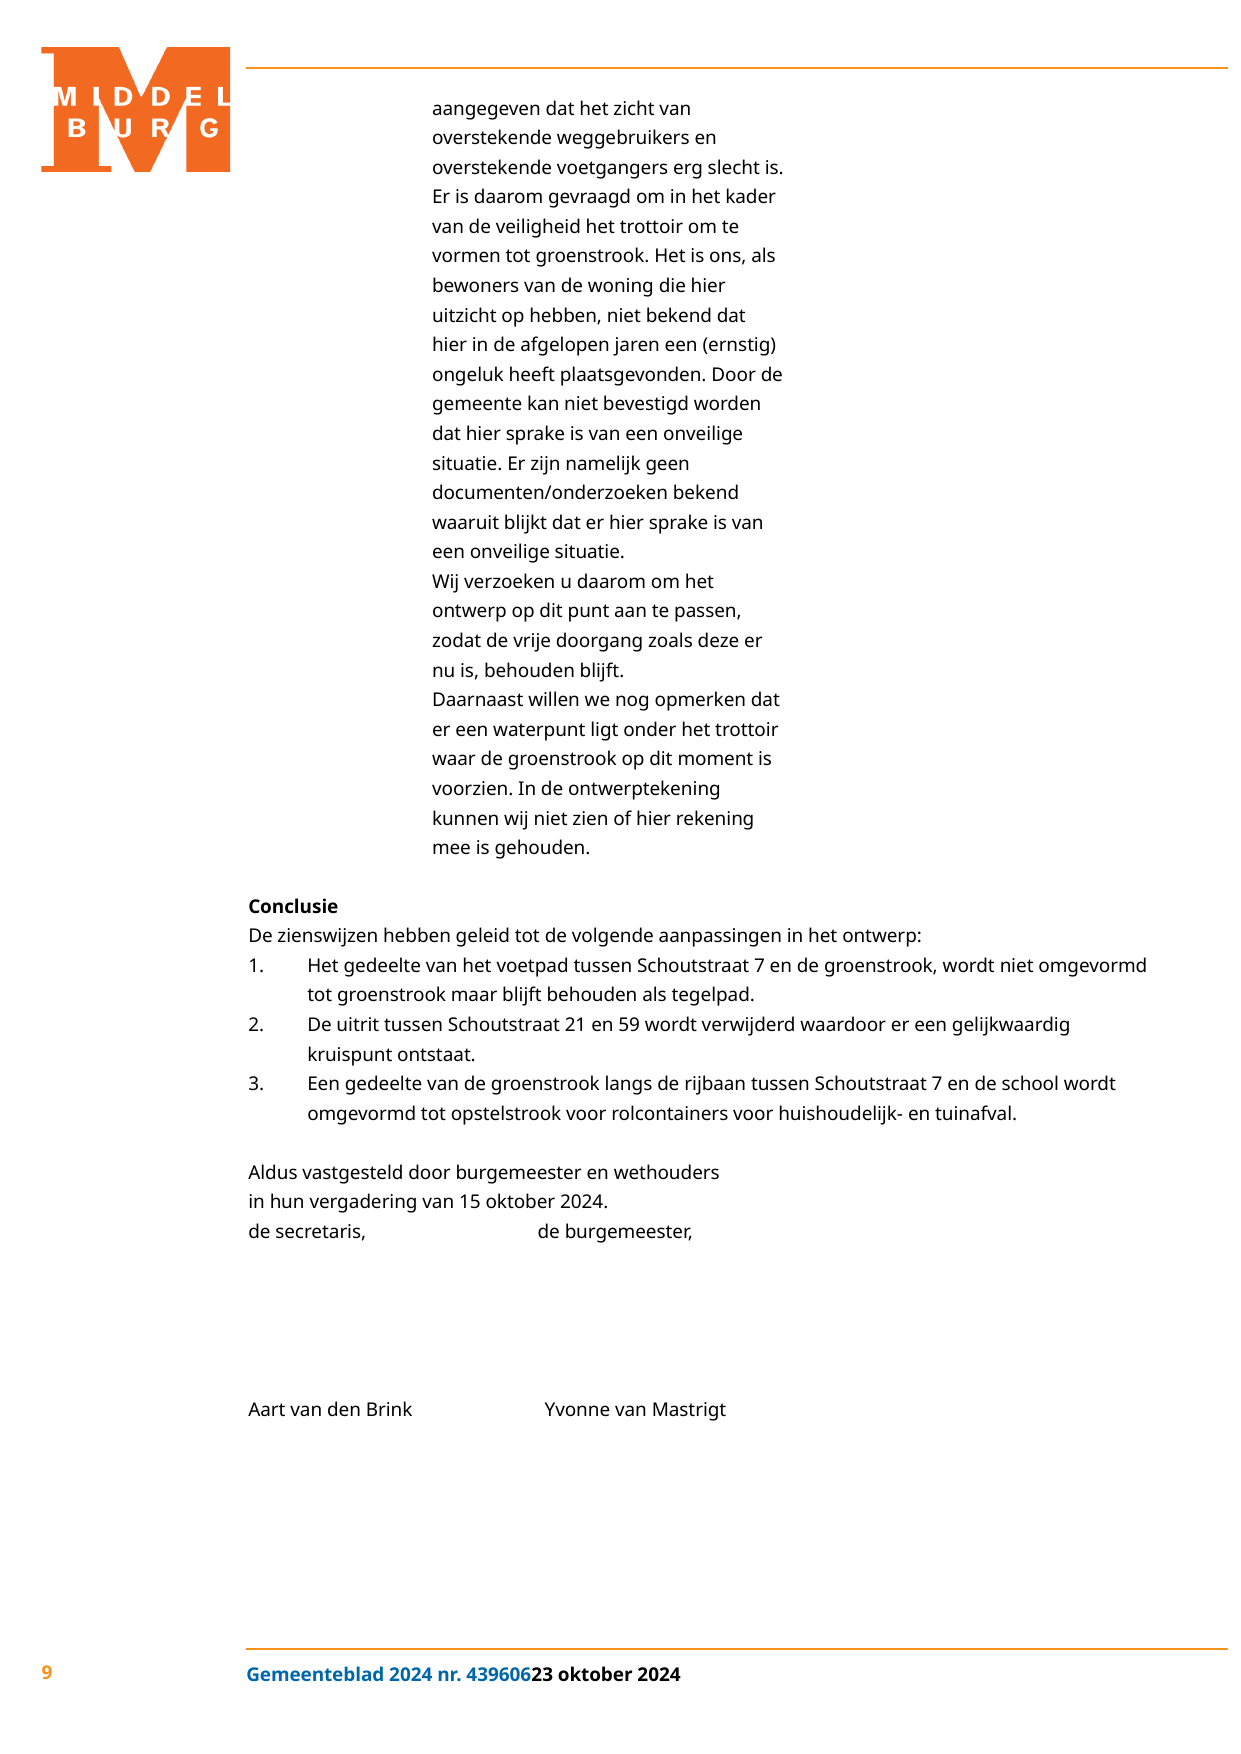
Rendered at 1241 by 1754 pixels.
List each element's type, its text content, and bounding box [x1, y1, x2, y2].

table_cell [248, 95, 432, 860]
table_cell aangegeven dat het zicht van overstekende weggebruikers en overstekende voetgangers erg slecht is. Er is daarom gevraagd om in het kader van de veiligheid het trottoir om te vormen tot groenstrook. Het is ons, als bewoners van de woning die hier uitzicht op hebben, niet bekend dat hier in de afgelopen jaren een (ernstig) ongeluk heeft plaatsgevonden. Door de gemeente kan niet bevestigd worden dat hier sprake is van een onveilige situatie. Er zijn namelijk geen documenten/onderzoeken bekend waaruit blijkt dat er hier sprake is van een onveilige situatie. Wij verzoeken u daarom om het ontwerp op dit punt aan te passen, zodat de vrije doorgang zoals deze er nu is, behouden blijft. Daarnaast willen we nog opmerken dat er een waterpunt ligt onder het trottoir waar de groenstrook op dit moment is voorzien. In de ontwerptekening kunnen wij niet zien of hier rekening mee is gehouden. [432, 95, 784, 860]
text Aldus vastgesteld door burgemeester en wethouders [248, 1159, 1152, 1185]
table_cell [784, 95, 1152, 860]
picture [41, 47, 231, 172]
text De zienswijzen hebben geleid tot de volgende aanpassingen in het ontwerp: [248, 922, 1152, 948]
text Conclusie [248, 893, 1152, 919]
list Een gedeelte van de groenstrook langs de rijbaan tussen Schoutstraat 7 en de school wordt omgevormd tot opstelstrook voor rolcontainers voor huishoudelijk- en tuinafval. [248, 1070, 1152, 1126]
text de secretaris, de burgemeester, [248, 1218, 1152, 1244]
text in hun vergadering van 15 oktober 2024. [248, 1189, 1152, 1214]
text Aart van den Brink Yvonne van Mastrigt [248, 1396, 1152, 1422]
list Het gedeelte van het voetpad tussen Schoutstraat 7 en de groenstrook, wordt niet omgevormd tot groenstrook maar blijft behouden als tegelpad. [248, 952, 1152, 1007]
list De uitrit tussen Schoutstraat 21 en 59 wordt verwijderd waardoor er een gelijkwaardig kruispunt ontstaat. [248, 1011, 1152, 1067]
